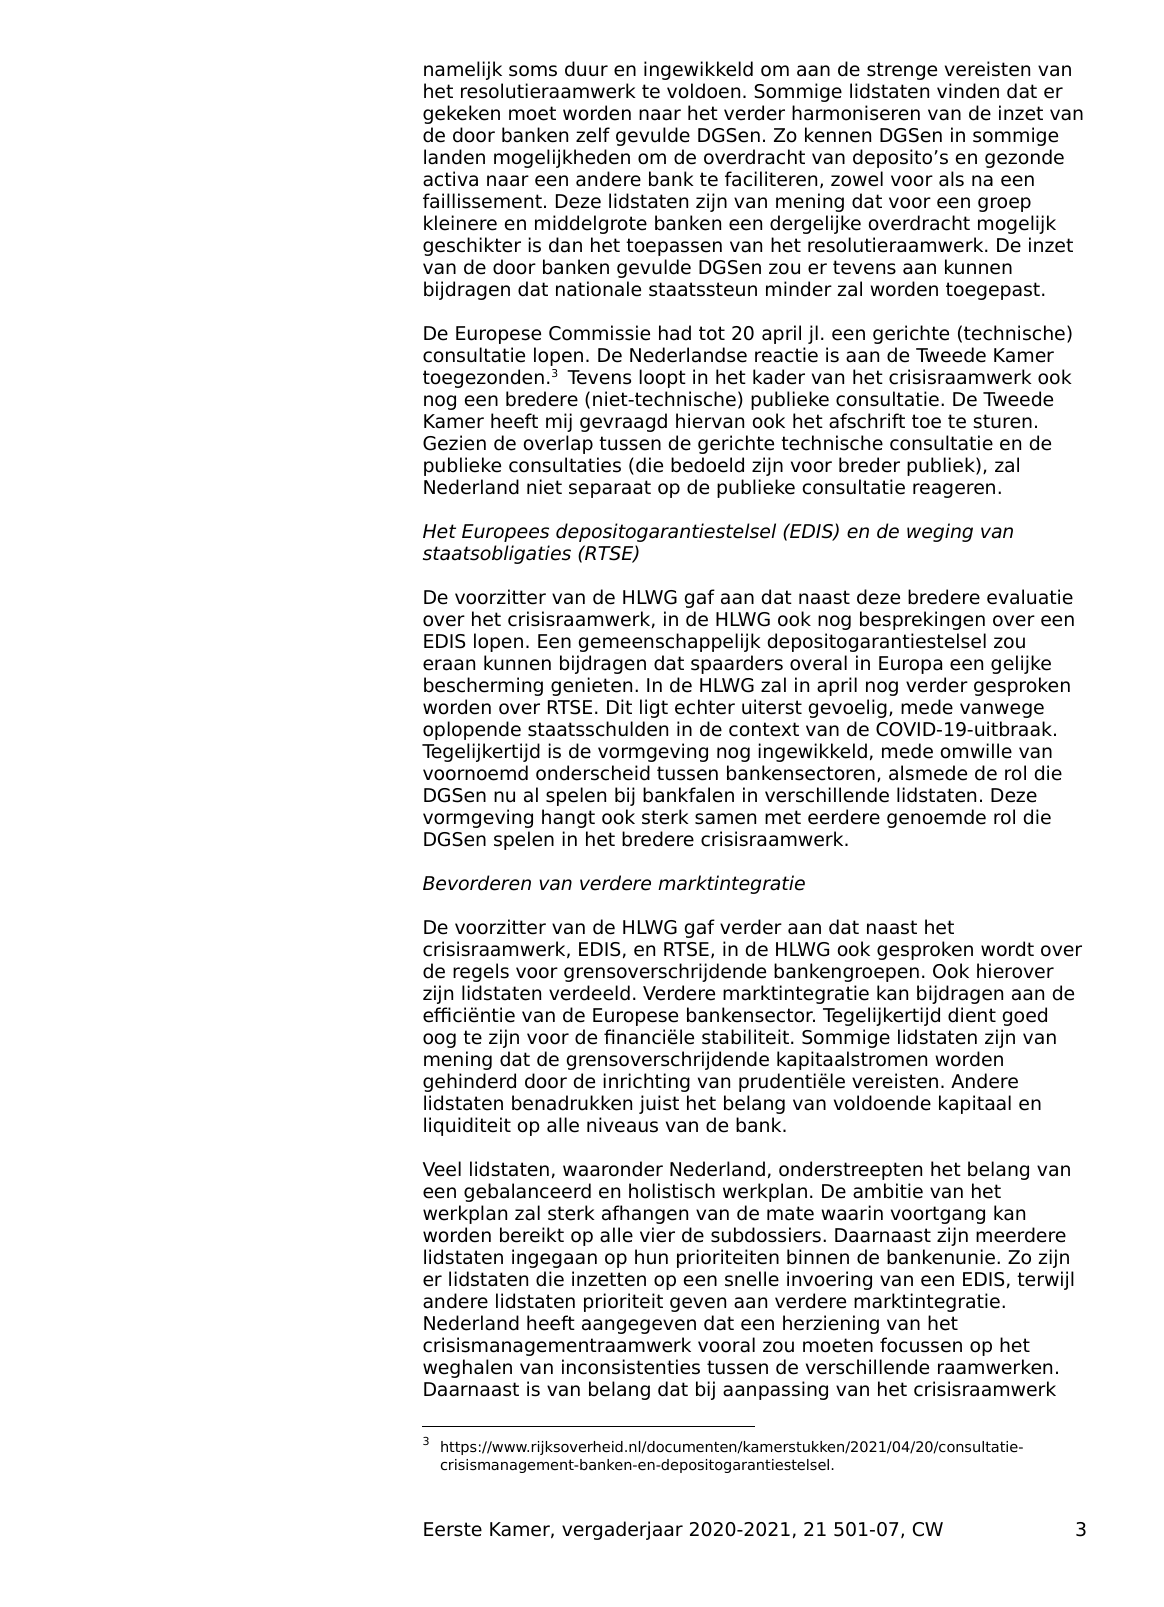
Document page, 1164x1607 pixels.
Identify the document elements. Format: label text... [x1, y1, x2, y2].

text namelijk soms duur en ingewikkeld om aan de strenge vereisten van het resolutieraamwerk te voldoen. Sommige lidstaten vinden dat er gekeken moet worden naar het verder harmoniseren van de inzet van de door banken zelf gevulde DGSen. Zo kennen DGSen in sommige landen mogelijkheden om de overdracht van deposito’s en gezonde activa naar een andere bank te faciliteren, zowel voor als na een faillissement. Deze lidstaten zijn van mening dat voor een groep kleinere en middelgrote banken een dergelijke overdracht mogelijk geschikter is dan het toepassen van het resolutieraamwerk. De inzet van de door banken gevulde DGSen zou er tevens aan kunnen bijdragen dat nationale staatssteun minder zal worden toegepast. [422, 59, 1087, 301]
text De voorzitter van de HLWG gaf verder aan dat naast het crisisraamwerk, EDIS, en RTSE, in de HLWG ook gesproken wordt over de regels voor grensoverschrijdende bankengroepen. Ook hierover zijn lidstaten verdeeld. Verdere marktintegratie kan bijdragen aan de efficiëntie van de Europese bankensector. Tegelijkertijd dient goed oog te zijn voor de financiële stabiliteit. Sommige lidstaten zijn van mening dat de grensoverschrijdende kapitaalstromen worden gehinderd door de inrichting van prudentiële vereisten. Andere lidstaten benadrukken juist het belang van voldoende kapitaal en liquiditeit op alle niveaus van de bank. [422, 917, 1087, 1137]
text De voorzitter van de HLWG gaf aan dat naast deze bredere evaluatie over het crisisraamwerk, in de HLWG ook nog besprekingen over een EDIS lopen. Een gemeenschappelijk depositogarantiestelsel zou eraan kunnen bijdragen dat spaarders overal in Europa een gelijke bescherming genieten. In de HLWG zal in april nog verder gesproken worden over RTSE. Dit ligt echter uiterst gevoelig, mede vanwege oplopende staatsschulden in de context van de COVID-19-uitbraak. Tegelijkertijd is de vormgeving nog ingewikkeld, mede omwille van voornoemd onderscheid tussen bankensectoren, alsmede de rol die DGSen nu al spelen bij bankfalen in verschillende lidstaten. Deze vormgeving hangt ook sterk samen met eerdere genoemde rol die DGSen spelen in het bredere crisisraamwerk. [422, 587, 1087, 851]
text Veel lidstaten, waaronder Nederland, onderstreepten het belang van een gebalanceerd en holistisch werkplan. De ambitie van het werkplan zal sterk afhangen van de mate waarin voortgang kan worden bereikt op alle vier de subdossiers. Daarnaast zijn meerdere lidstaten ingegaan op hun prioriteiten binnen de bankenunie. Zo zijn er lidstaten die inzetten op een snelle invoering van een EDIS, terwijl andere lidstaten prioriteit geven aan verdere marktintegratie. Nederland heeft aangegeven dat een herziening van het crisismanagementraamwerk vooral zou moeten focussen op het weghalen van inconsistenties tussen de verschillende raamwerken. Daarnaast is van belang dat bij aanpassing van het crisisraamwerk [422, 1159, 1087, 1401]
subtitle Het Europees depositogarantiestelsel (EDIS) en de weging van staatsobligaties (RTSE) [422, 521, 1087, 565]
text https://www.rijksoverheid.nl/documenten/kamerstukken/2021/04/20/consultatie-crisismanagement-banken-en-depositogarantiestelsel. [422, 1435, 1087, 1474]
text De Europese Commissie had tot 20 april jl. een gerichte (technische) consultatie lopen. De Nederlandse reactie is aan de Tweede Kamer toegezonden. Tevens loopt in het kader van het crisisraamwerk ook nog een bredere (niet-technische) publieke consultatie. De Tweede Kamer heeft mij gevraagd hiervan ook het afschrift toe te sturen. Gezien de overlap tussen de gerichte technische consultatie en de publieke consultaties (die bedoeld zijn voor breder publiek), zal Nederland niet separaat op de publieke consultatie reageren. [422, 323, 1087, 499]
subtitle Bevorderen van verdere marktintegratie [422, 873, 1087, 895]
